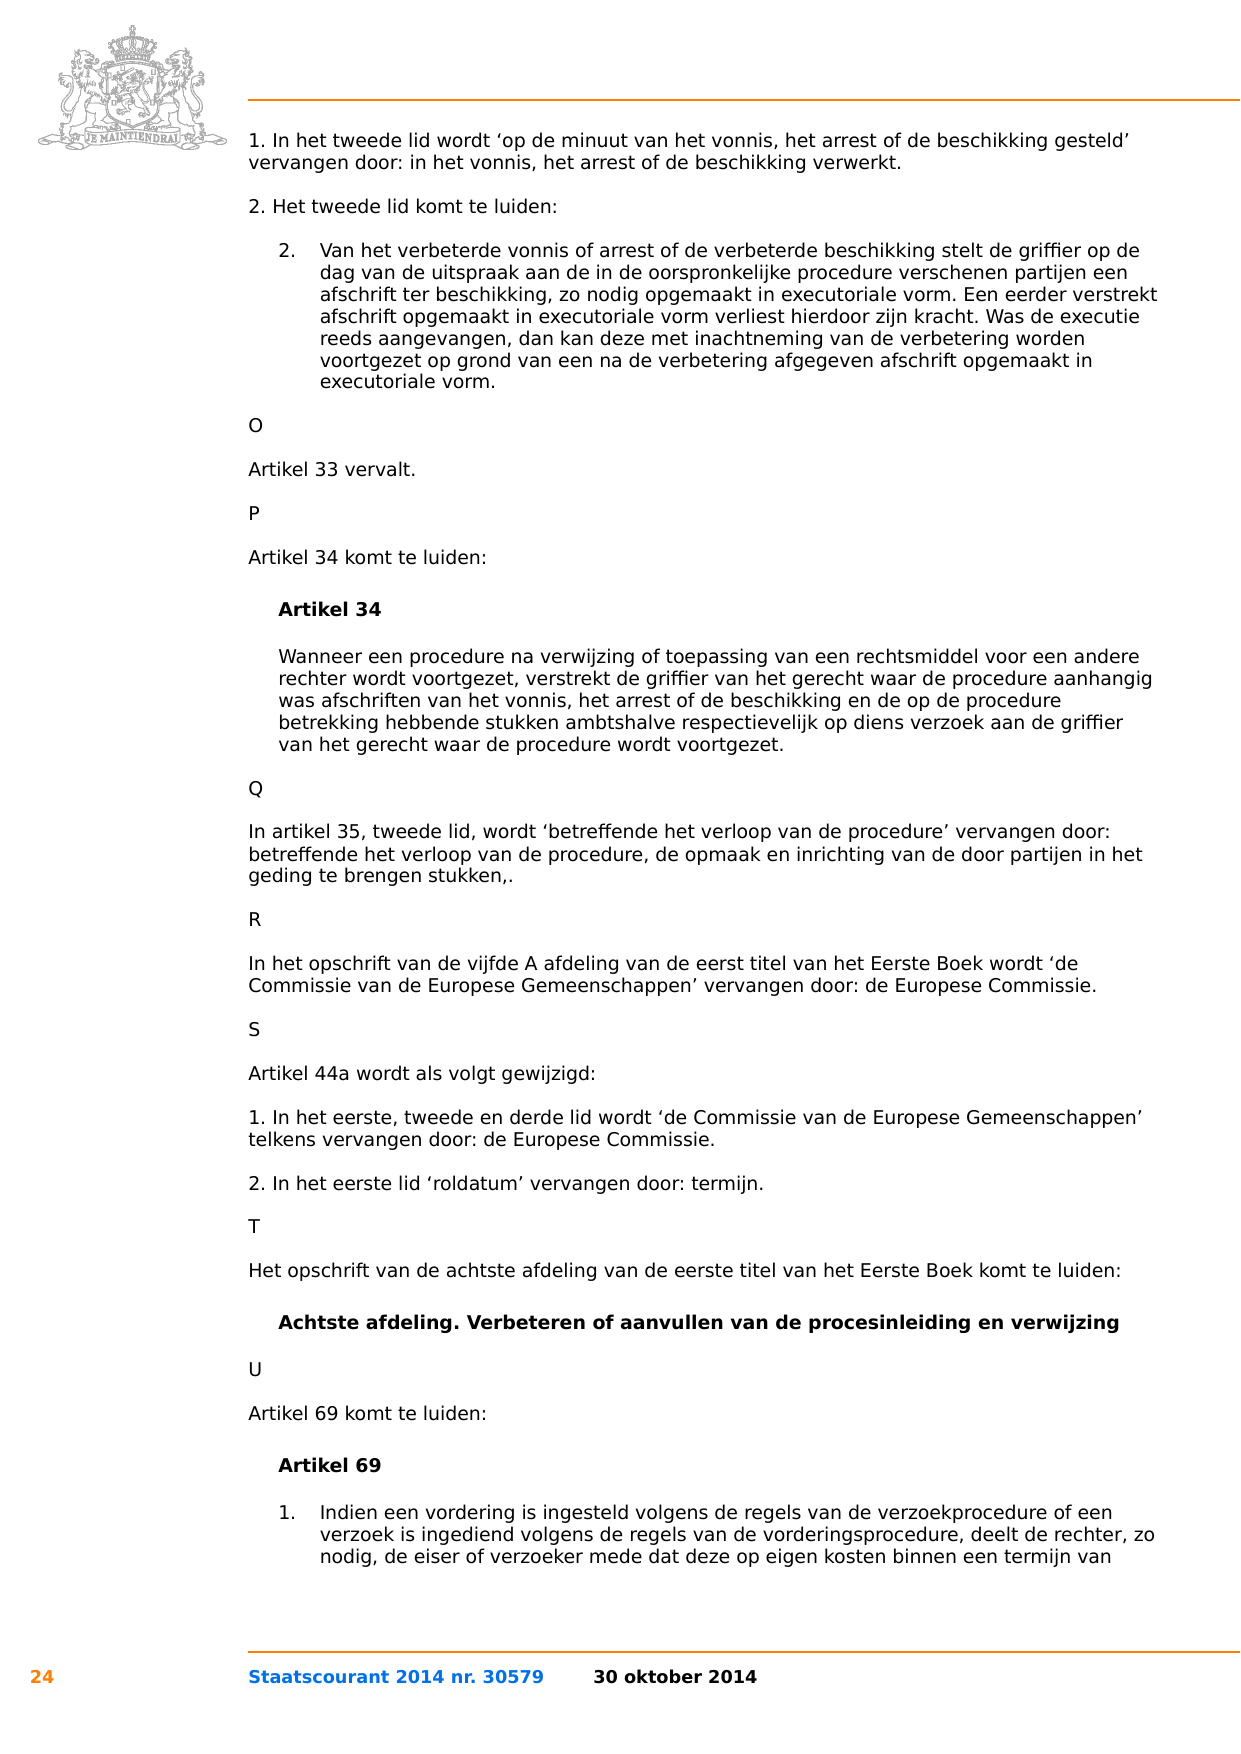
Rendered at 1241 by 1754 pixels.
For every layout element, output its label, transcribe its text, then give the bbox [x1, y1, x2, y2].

picture [38, 25, 227, 150]
text S [248, 1019, 1163, 1041]
text 2. Van het verbeterde vonnis of arrest of de verbeterde beschikking stelt de griffier op de dag van de uitspraak aan de in de oorspronkelijke procedure verschenen partijen een afschrift ter beschikking, zo nodig opgemaakt in executoriale vorm. Een eerder verstrekt afschrift opgemaakt in executoriale vorm verliest hierdoor zijn kracht. Was de executie reeds aangevangen, dan kan deze met inachtneming van de verbetering worden voortgezet op grond van een na de verbetering afgegeven afschrift opgemaakt in executoriale vorm. [278, 239, 1163, 393]
subtitle Achtste afdeling. Verbeteren of aanvullen van de procesinleiding en verwijzing [278, 1312, 1163, 1334]
text Artikel 33 vervalt. [248, 459, 1163, 481]
text Artikel 44a wordt als volgt gewijzigd: [248, 1063, 1163, 1085]
text Q [248, 778, 1163, 799]
text Artikel 34 komt te luiden: [248, 547, 1163, 569]
text R [248, 909, 1163, 931]
text 2. In het eerste lid ‘roldatum’ vervangen door: termijn. [248, 1172, 1163, 1194]
subtitle Artikel 69 [278, 1455, 1163, 1477]
text In artikel 35, tweede lid, wordt ‘betreffende het verloop van de procedure’ vervangen door: betreffende het verloop van de procedure, de opmaak en inrichting van de door partijen in het geding te brengen stukken,. [248, 821, 1163, 887]
text U [248, 1359, 1163, 1381]
text T [248, 1216, 1163, 1238]
subtitle Artikel 34 [278, 599, 1163, 621]
text 2. Het tweede lid komt te luiden: [248, 196, 1163, 218]
text O [248, 415, 1163, 437]
text Het opschrift van de achtste afdeling van de eerste titel van het Eerste Boek komt te luiden: [248, 1260, 1163, 1282]
text 1. Indien een vordering is ingesteld volgens de regels van de verzoekprocedure of een verzoek is ingediend volgens de regels van de vorderingsprocedure, deelt de rechter, zo nodig, de eiser of verzoeker mede dat deze op eigen kosten binnen een termijn van [278, 1502, 1163, 1568]
text 1. In het eerste, tweede en derde lid wordt ‘de Commissie van de Europese Gemeenschappen’ telkens vervangen door: de Europese Commissie. [248, 1107, 1163, 1151]
text Artikel 69 komt te luiden: [248, 1403, 1163, 1425]
text In het opschrift van de vijfde A afdeling van de eerst titel van het Eerste Boek wordt ‘de Commissie van de Europese Gemeenschappen’ vervangen door: de Europese Commissie. [248, 953, 1163, 997]
text 1. In het tweede lid wordt ‘op de minuut van het vonnis, het arrest of de beschikking gesteld’ vervangen door: in het vonnis, het arrest of de beschikking verwerkt. [248, 130, 1163, 174]
text Wanneer een procedure na verwijzing of toepassing van een rechtsmiddel voor een andere rechter wordt voortgezet, verstrekt de griffier van het gerecht waar de procedure aanhangig was afschriften van het vonnis, het arrest of de beschikking en de op de procedure betrekking hebbende stukken ambtshalve respectievelijk op diens verzoek aan de griffier van het gerecht waar de procedure wordt voortgezet. [278, 646, 1163, 756]
text P [248, 503, 1163, 525]
